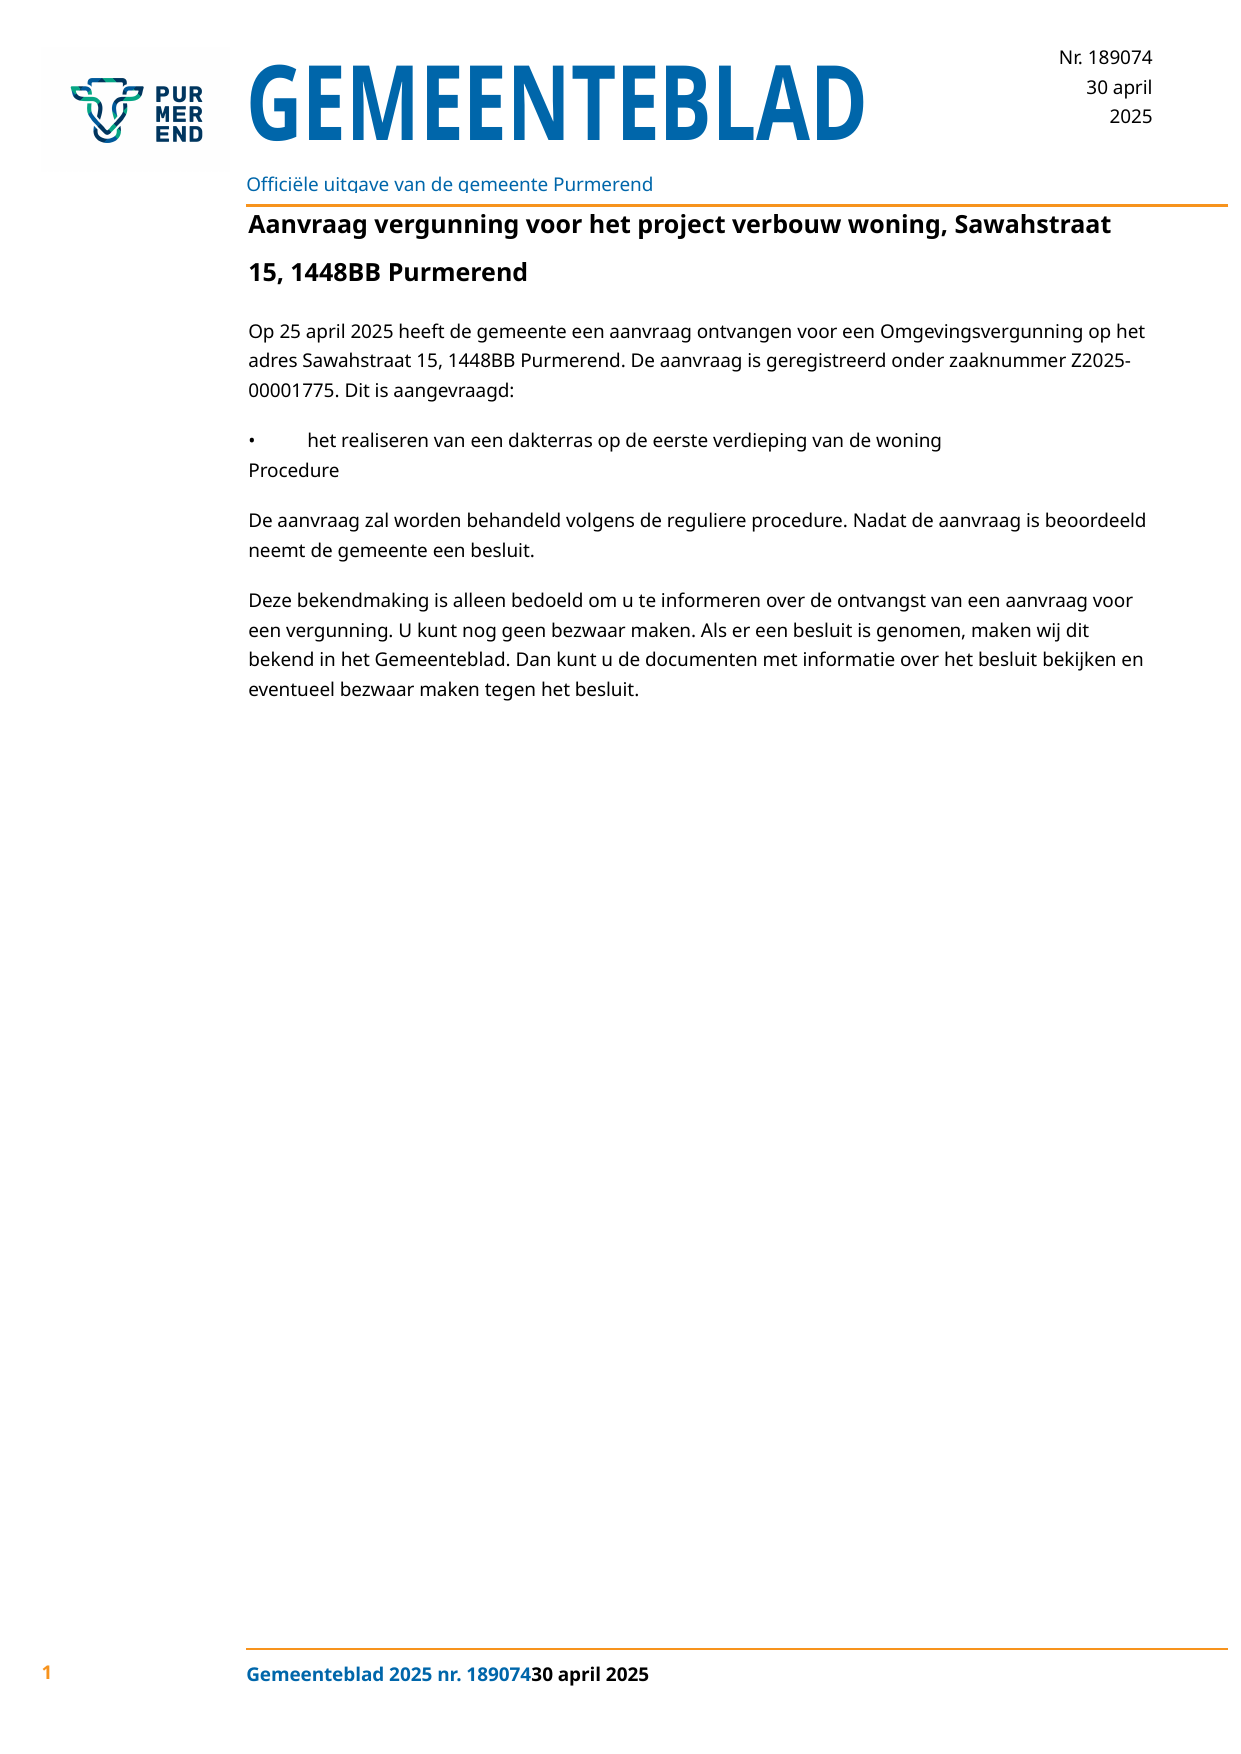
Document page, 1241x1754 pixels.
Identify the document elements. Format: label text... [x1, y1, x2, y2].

text Op 25 april 2025 heeft de gemeente een aanvraag ontvangen voor een Omgevingsvergunning op het adres Sawahstraat 15, 1448BB Purmerend. De aanvraag is geregistreerd onder zaaknummer Z2025-00001775. Dit is aangevraagd: [248, 318, 1152, 403]
list het realiseren van een dakterras op de eerste verdieping van de woning [248, 427, 1152, 453]
text Deze bekendmaking is alleen bedoeld om u te informeren over de ontvangst van een aanvraag voor een vergunning. U kunt nog geen bezwaar maken. Als er een besluit is genomen, maken wij dit bekend in het Gemeenteblad. Dan kunt u de documenten met informatie over het besluit bekijken en eventueel bezwaar maken tegen het besluit. [248, 587, 1152, 702]
text Procedure [248, 457, 1152, 483]
picture [41, 47, 231, 172]
text De aanvraag zal worden behandeld volgens de reguliere procedure. Nadat de aanvraag is beoordeeld neemt de gemeente een besluit. [248, 507, 1152, 563]
text Aanvraag vergunning voor het project verbouw woning, Sawahstraat 15, 1448BB Purmerend [248, 207, 1152, 288]
